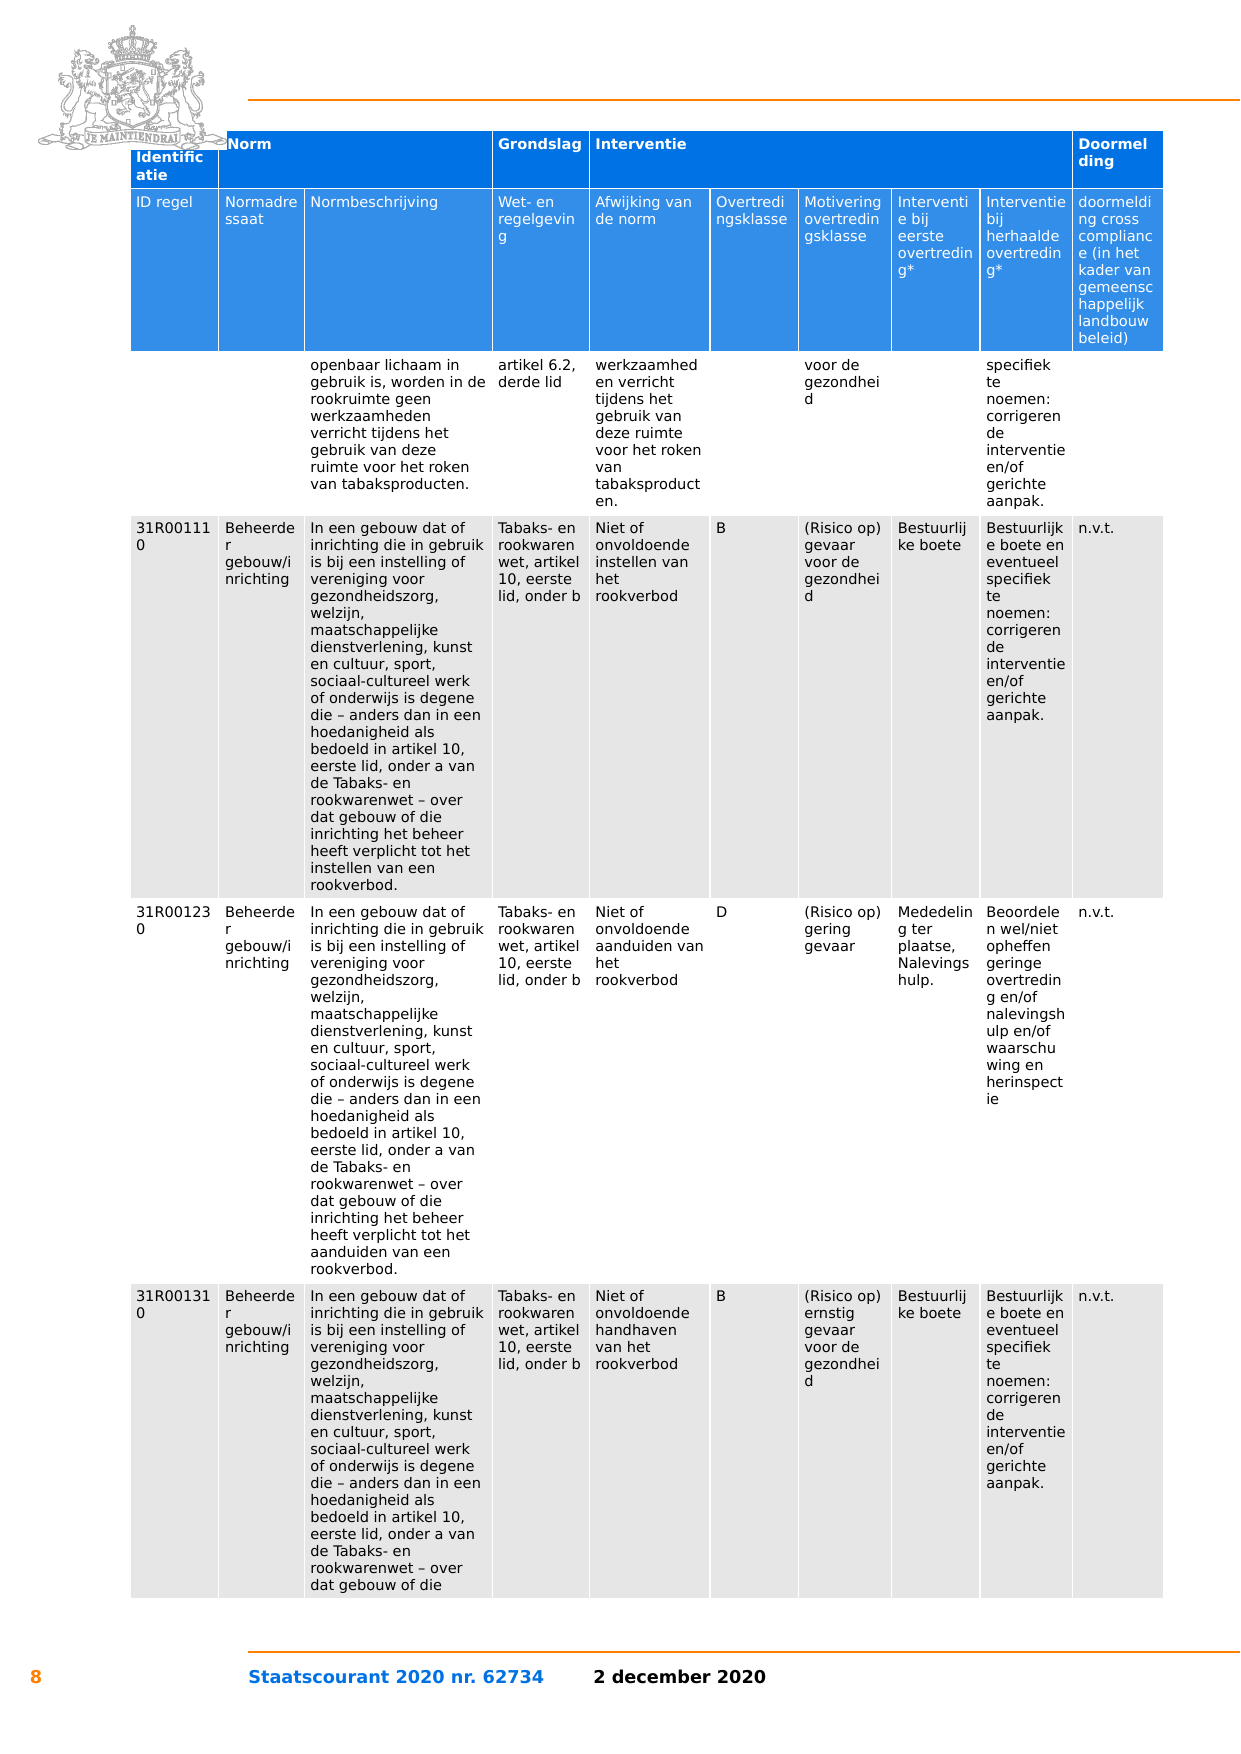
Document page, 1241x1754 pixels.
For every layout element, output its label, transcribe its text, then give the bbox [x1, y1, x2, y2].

table_cell (Risico op) ernstig gevaar voor de gezondheid [799, 1284, 891, 1598]
table_cell Afwijking van de norm [590, 189, 709, 351]
table_cell 31R001110 [131, 516, 218, 898]
table_cell B [711, 1284, 798, 1598]
table_cell [892, 352, 979, 514]
table_cell Interventie bij herhaalde overtreding* [981, 189, 1072, 351]
table_cell B [711, 516, 798, 898]
table_cell Bestuurlijke boete en eventueel specifiek te noemen: corrigerende interventie en/of gerichte aanpak. [981, 516, 1072, 898]
table_cell In een gebouw dat of inrichting die in gebruik is bij een instelling of vereniging voor gezondheidszorg, welzijn, maatschappelijke dienstverlening, kunst en cultuur, sport, sociaal-cultureel werk of onderwijs is degene die – anders dan in een hoedanigheid als bedoeld in artikel 10, eerste lid, onder a van de Tabaks- en rookwarenwet – over dat gebouw of die [305, 1284, 492, 1598]
table_cell (Risico op) gevaar voor de gezondheid [799, 516, 891, 898]
table_cell Beheerder gebouw/inrichting [219, 516, 304, 898]
table_cell In een gebouw dat of inrichting die in gebruik is bij een instelling of vereniging voor gezondheidszorg, welzijn, maatschappelijke dienstverlening, kunst en cultuur, sport, sociaal-cultureel werk of onderwijs is degene die – anders dan in een hoedanigheid als bedoeld in artikel 10, eerste lid, onder a van de Tabaks- en rookwarenwet – over dat gebouw of die inrichting het beheer heeft verplicht tot het instellen van een rookverbod. [305, 516, 492, 898]
table_cell Motivering overtredingsklasse [799, 189, 891, 351]
table_cell [1073, 352, 1163, 514]
table_cell D [711, 900, 798, 1282]
table_cell [131, 352, 218, 514]
table_cell Normadressaat [219, 189, 304, 351]
table_cell Mededeling ter plaatse, Nalevingshulp. [892, 900, 979, 1282]
table_cell Bestuurlijke boete [892, 516, 979, 898]
table_cell artikel 6.2, derde lid [493, 352, 589, 514]
table_header Identificatie [131, 150, 218, 188]
table_cell specifiek te noemen: corrigerende interventie en/of gerichte aanpak. [981, 352, 1072, 514]
picture [38, 25, 227, 150]
table_cell Interventie bij eerste overtreding* [892, 189, 979, 351]
table_cell Bestuurlijke boete en eventueel specifiek te noemen: corrigerende interventie en/of gerichte aanpak. [981, 1284, 1072, 1598]
table_cell n.v.t. [1073, 900, 1163, 1282]
table_cell openbaar lichaam in gebruik is, worden in de rookruimte geen werkzaamheden verricht tijdens het gebruik van deze ruimte voor het roken van tabaksproducten. [305, 352, 492, 514]
table_cell Tabaks- en rookwarenwet, artikel 10, eerste lid, onder b [493, 1284, 589, 1598]
table_cell Wet- en regelgeving [493, 189, 589, 351]
table_header Interventie [590, 131, 1072, 188]
table_header Grondslag [493, 131, 589, 188]
table_cell Normbeschrijving [305, 189, 492, 351]
table_cell Niet of onvoldoende handhaven van het rookverbod [590, 1284, 709, 1598]
table_cell [711, 352, 798, 514]
table_cell Beheerder gebouw/inrichting [219, 1284, 304, 1598]
table_cell (Risico op) gering gevaar [799, 900, 891, 1282]
table_cell In een gebouw dat of inrichting die in gebruik is bij een instelling of vereniging voor gezondheidszorg, welzijn, maatschappelijke dienstverlening, kunst en cultuur, sport, sociaal-cultureel werk of onderwijs is degene die – anders dan in een hoedanigheid als bedoeld in artikel 10, eerste lid, onder a van de Tabaks- en rookwarenwet – over dat gebouw of die inrichting het beheer heeft verplicht tot het aanduiden van een rookverbod. [305, 900, 492, 1282]
table_cell [219, 352, 304, 514]
table_cell voor de gezondheid [799, 352, 891, 514]
table_header Norm [219, 131, 492, 188]
table_cell Niet of onvoldoende instellen van het rookverbod [590, 516, 709, 898]
table_cell Tabaks- en rookwarenwet, artikel 10, eerste lid, onder b [493, 900, 589, 1282]
table_cell Overtredingsklasse [711, 189, 798, 351]
table_cell Beheerder gebouw/inrichting [219, 900, 304, 1282]
table_cell 31R001310 [131, 1284, 218, 1598]
table_cell ID regel [131, 189, 218, 351]
table_cell Bestuurlijke boete [892, 1284, 979, 1598]
table_cell n.v.t. [1073, 1284, 1163, 1598]
table_cell n.v.t. [1073, 516, 1163, 898]
table_cell doormelding cross compliance (in het kader van gemeenschappelijk landbouwbeleid) [1073, 189, 1163, 351]
table_cell werkzaamheden verricht tijdens het gebruik van deze ruimte voor het roken van tabaksproducten. [590, 352, 709, 514]
table_cell 31R001230 [131, 900, 218, 1282]
table_cell Niet of onvoldoende aanduiden van het rookverbod [590, 900, 709, 1282]
table_cell Beoordelen wel/niet opheffen geringe overtreding en/of nalevingshulp en/of waarschuwing en herinspectie [981, 900, 1072, 1282]
table_cell Tabaks- en rookwarenwet, artikel 10, eerste lid, onder b [493, 516, 589, 898]
table_header Doormelding [1073, 131, 1163, 188]
